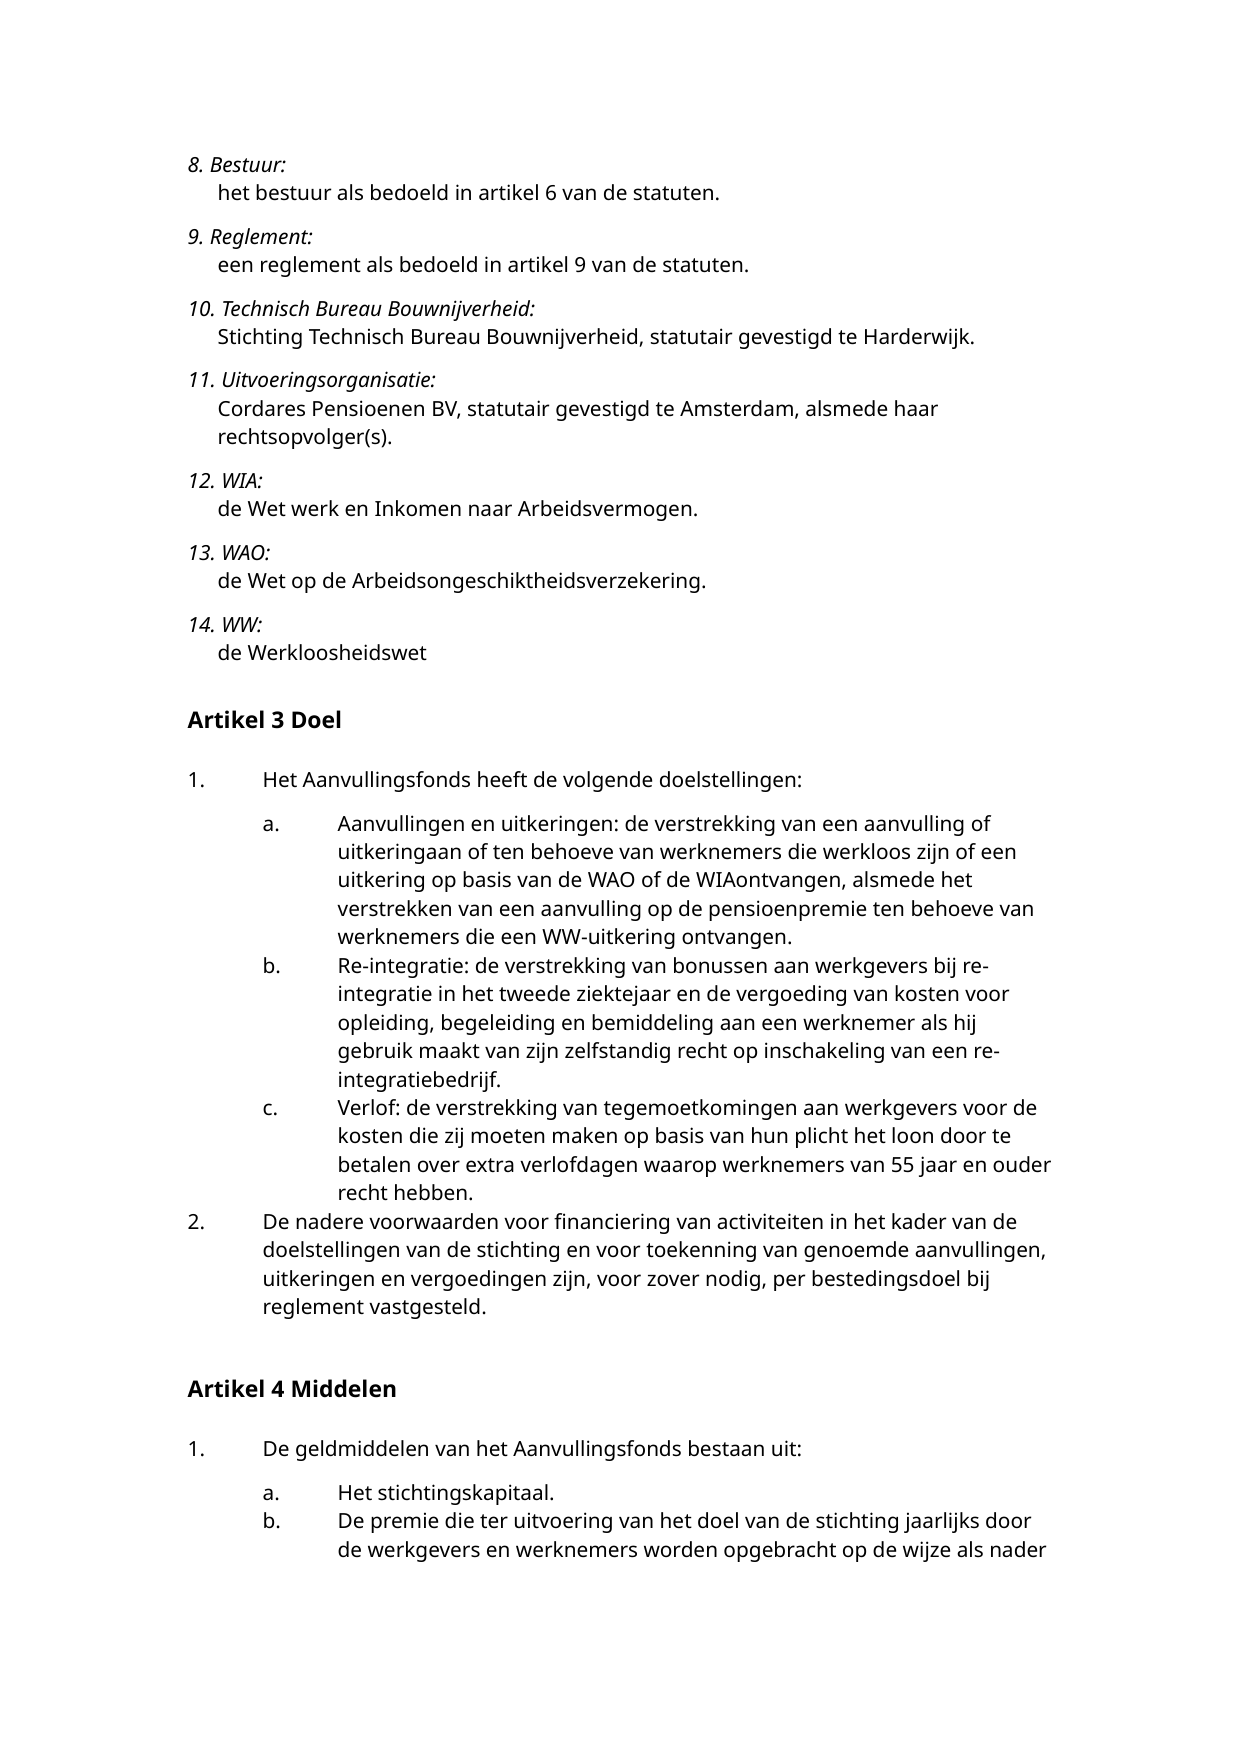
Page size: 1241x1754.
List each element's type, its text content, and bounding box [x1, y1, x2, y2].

text een reglement als bedoeld in artikel 9 van de statuten. [217, 250, 1053, 279]
subtitle Artikel 4 Middelen [187, 1373, 1053, 1404]
text het bestuur als bedoeld in artikel 6 van de statuten. [217, 178, 1053, 207]
text 13. WAO: [187, 538, 1053, 566]
text de Werkloosheidswet [217, 638, 1053, 667]
text Cordares Pensioenen BV, statutair gevestigd te Amsterdam, alsmede haar rechtsopvolger(s). [217, 394, 1053, 451]
list Het Aanvullingsfonds heeft de volgende doelstellingen: [187, 765, 1053, 794]
text Stichting Technisch Bureau Bouwnijverheid, statutair gevestigd te Harderwijk. [217, 322, 1053, 351]
list De nadere voorwaarden voor financiering van activiteiten in het kader van de doelstellingen van de stichting en voor toekenning van genoemde aanvullingen, uitkeringen en vergoedingen zijn, voor zover nodig, per bestedingsdoel bij reglement vastgesteld. [187, 1207, 1053, 1321]
list Het stichtingskapitaal. [262, 1478, 1053, 1506]
text 12. WIA: [187, 466, 1053, 494]
text de Wet werk en Inkomen naar Arbeidsvermogen. [217, 494, 1053, 523]
list Aanvullingen en uitkeringen: de verstrekking van een aanvulling of uitkeringaan of ten behoeve van werknemers die werkloos zijn of een uitkering op basis van de WAO of de WIAontvangen, alsmede het verstrekken van een aanvulling op de pensioenpremie ten behoeve van werknemers die een WW-uitkering ontvangen. [262, 809, 1053, 951]
text 10. Technisch Bureau Bouwnijverheid: [187, 294, 1053, 322]
text de Wet op de Arbeidsongeschiktheidsverzekering. [217, 566, 1053, 595]
list De premie die ter uitvoering van het doel van de stichting jaarlijks door de werkgevers en werknemers worden opgebracht op de wijze als nader [262, 1506, 1053, 1563]
list Verlof: de verstrekking van tegemoetkomingen aan werkgevers voor de kosten die zij moeten maken op basis van hun plicht het loon door te betalen over extra verlofdagen waarop werknemers van 55 jaar en ouder recht hebben. [262, 1093, 1053, 1207]
text 8. Bestuur: [187, 150, 1053, 178]
text 9. Reglement: [187, 222, 1053, 250]
list Re-integratie: de verstrekking van bonussen aan werkgevers bij re-integratie in het tweede ziektejaar en de vergoeding van kosten voor opleiding, begeleiding en bemiddeling aan een werknemer als hij gebruik maakt van zijn zelfstandig recht op inschakeling van een re-integratiebedrijf. [262, 951, 1053, 1093]
subtitle Artikel 3 Doel [187, 704, 1053, 735]
list De geldmiddelen van het Aanvullingsfonds bestaan uit: [187, 1434, 1053, 1463]
text 14. WW: [187, 610, 1053, 638]
text 11. Uitvoeringsorganisatie: [187, 366, 1053, 394]
